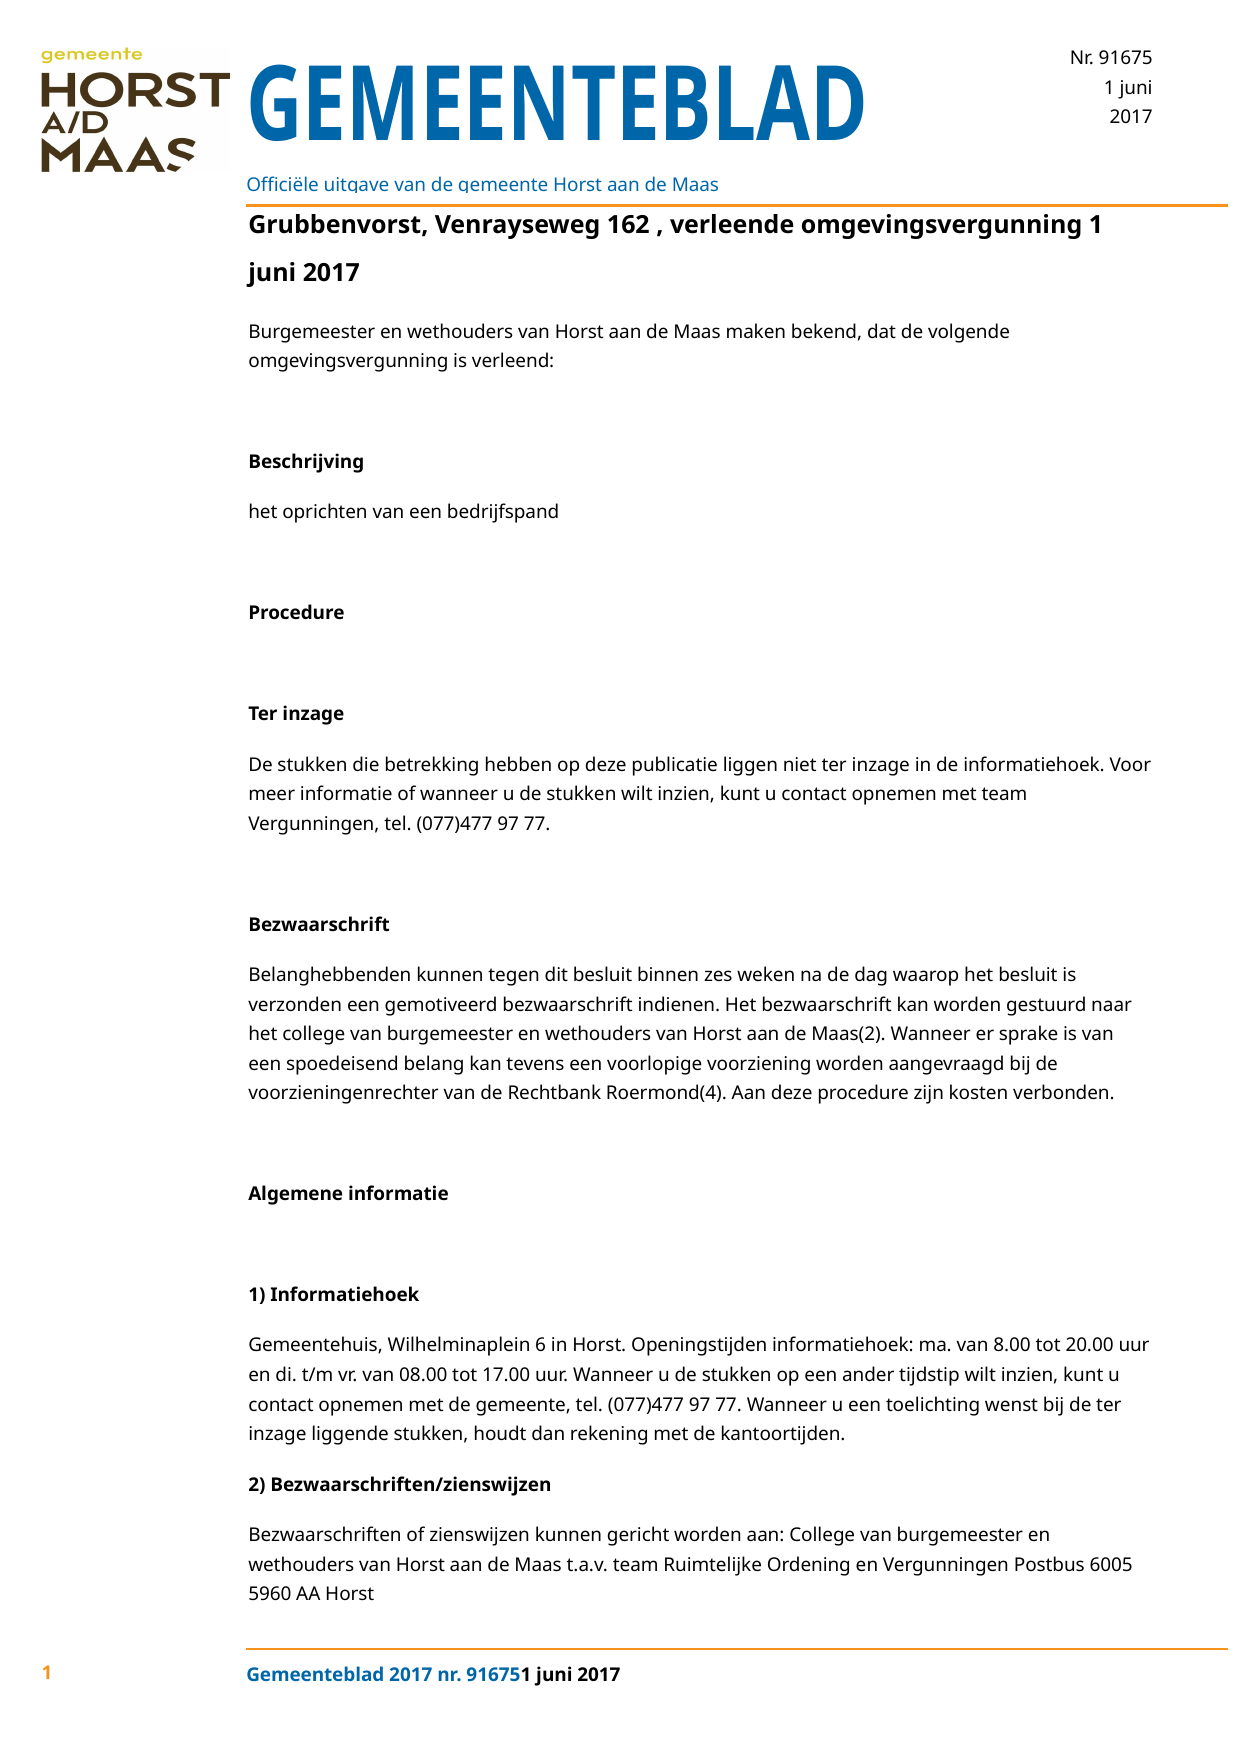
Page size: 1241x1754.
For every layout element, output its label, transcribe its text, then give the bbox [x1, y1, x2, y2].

text Bezwaarschrift [248, 911, 1152, 937]
text Beschrijving [248, 448, 1152, 474]
text De stukken die betrekking hebben op deze publicatie liggen niet ter inzage in de informatiehoek. Voor meer informatie of wanneer u de stukken wilt inzien, kunt u contact opnemen met team Vergunningen, tel. (077)477 97 77. [248, 751, 1152, 836]
text Belanghebbenden kunnen tegen dit besluit binnen zes weken na de dag waarop het besluit is verzonden een gemotiveerd bezwaarschrift indienen. Het bezwaarschrift kan worden gestuurd naar het college van burgemeester en wethouders van Horst aan de Maas(2). Wanneer er sprake is van een spoedeisend belang kan tevens een voorlopige voorziening worden aangevraagd bij de voorzieningenrechter van de Rechtbank Roermond(4). Aan deze procedure zijn kosten verbonden. [248, 961, 1152, 1105]
text 1) Informatiehoek [248, 1281, 1152, 1307]
text Ter inzage [248, 700, 1152, 726]
text Bezwaarschriften of zienswijzen kunnen gericht worden aan: College van burgemeester en wethouders van Horst aan de Maas t.a.v. team Ruimtelijke Ordening en Vergunningen Postbus 6005 5960 AA Horst [248, 1521, 1152, 1606]
text Algemene informatie [248, 1180, 1152, 1206]
picture [41, 47, 231, 172]
text het oprichten van een bedrijfspand [248, 499, 1152, 524]
text Burgemeester en wethouders van Horst aan de Maas maken bekend, dat de volgende omgevingsvergunning is verleend: [248, 318, 1152, 373]
text 2) Bezwaarschriften/zienswijzen [248, 1471, 1152, 1497]
text Procedure [248, 599, 1152, 625]
text Gemeentehuis, Wilhelminaplein 6 in Horst. Openingstijden informatiehoek: ma. van 8.00 tot 20.00 uur en di. t/m vr. van 08.00 tot 17.00 uur. Wanneer u de stukken op een ander tijdstip wilt inzien, kunt u contact opnemen met de gemeente, tel. (077)477 97 77. Wanneer u een toelichting wenst bij de ter inzage liggende stukken, houdt dan rekening met de kantoortijden. [248, 1332, 1152, 1446]
text Grubbenvorst, Venrayseweg 162 , verleende omgevingsvergunning 1 juni 2017 [248, 207, 1152, 288]
